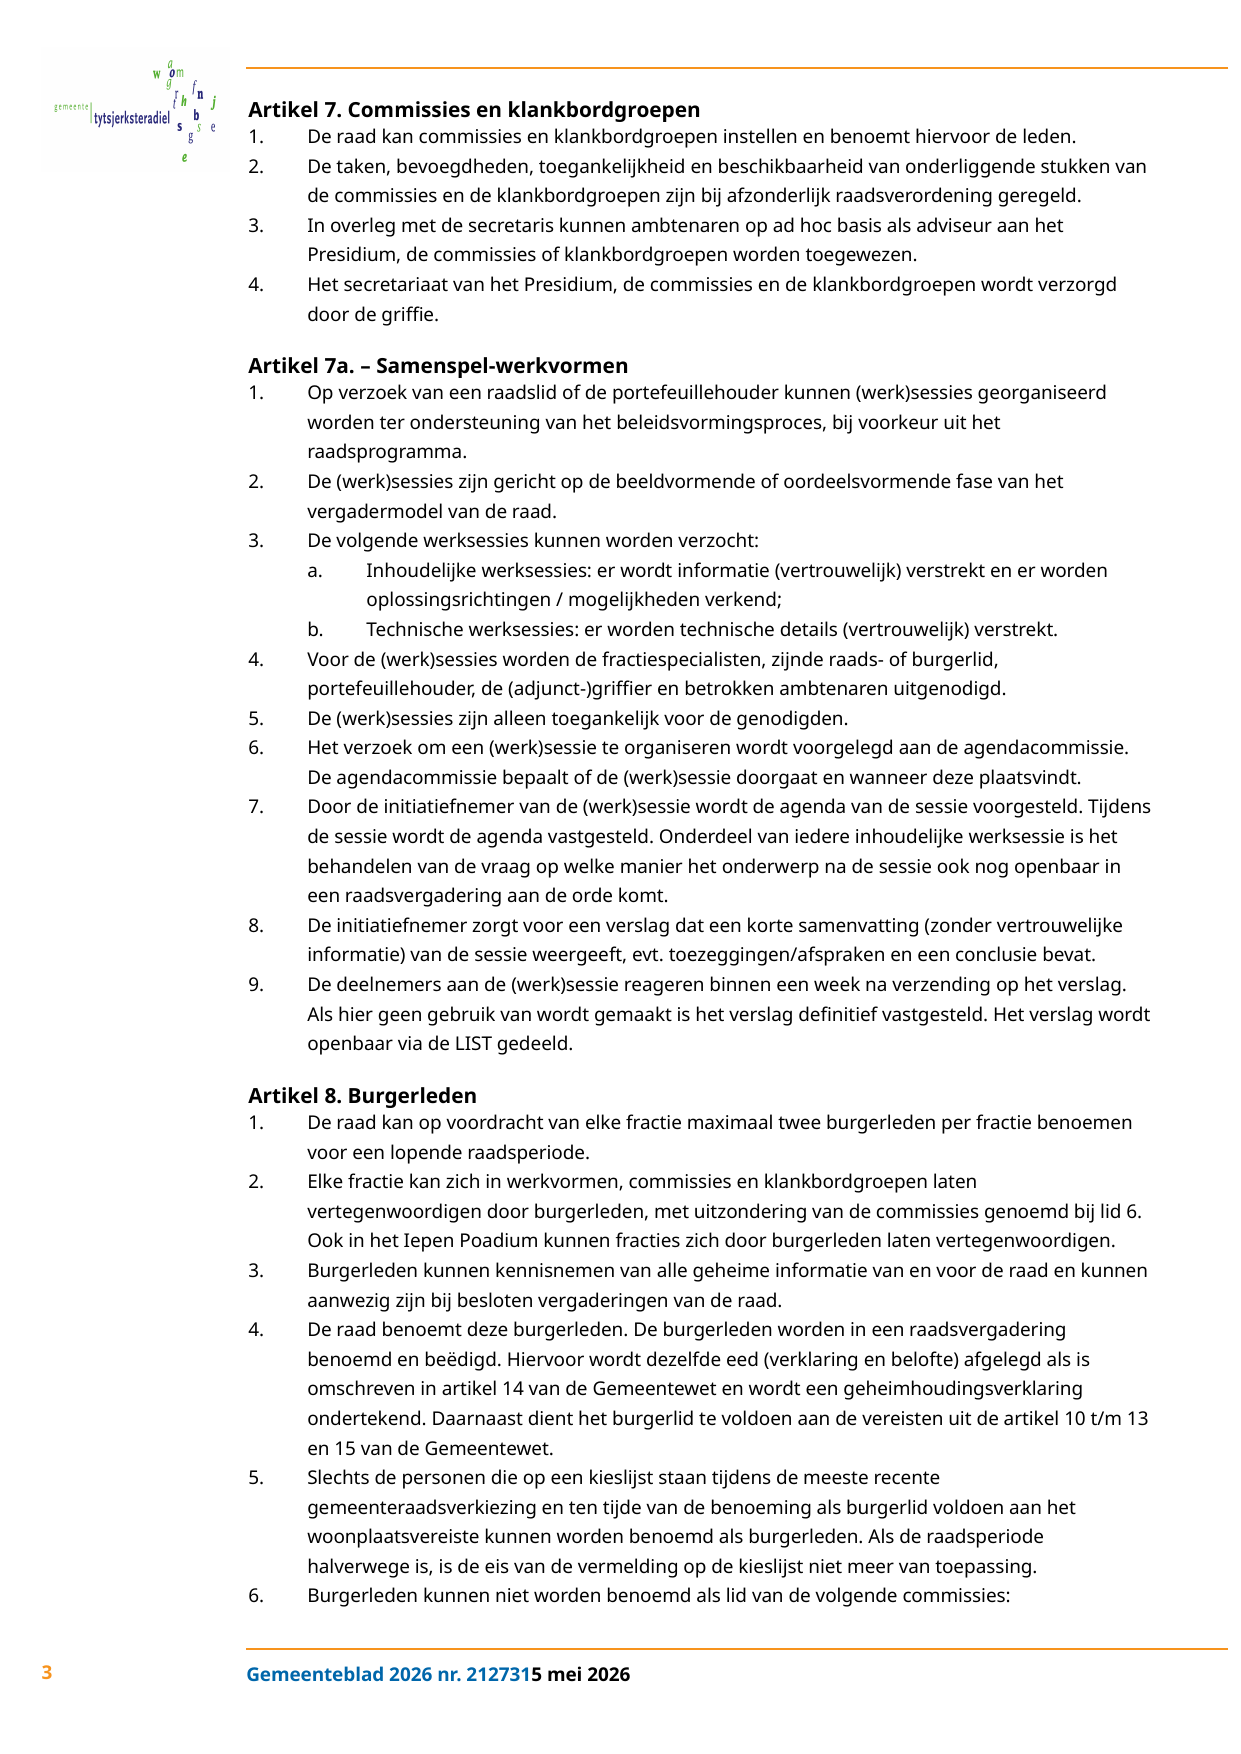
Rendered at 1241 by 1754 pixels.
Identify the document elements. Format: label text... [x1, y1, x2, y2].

picture [41, 47, 231, 172]
list De (werk)sessies zijn gericht op de beeldvormende of oordeelsvormende fase van het vergadermodel van de raad. [248, 468, 1152, 524]
list Slechts de personen die op een kieslijst staan tijdens de meeste recente gemeenteraadsverkiezing en ten tijde van de benoeming als burgerlid voldoen aan het woonplaatsvereiste kunnen worden benoemd als burgerleden. Als de raadsperiode halverwege is, is de eis van de vermelding op de kieslijst niet meer van toepassing. [248, 1464, 1152, 1579]
list In overleg met de secretaris kunnen ambtenaren op ad hoc basis als adviseur aan het Presidium, de commissies of klankbordgroepen worden toegewezen. [248, 212, 1152, 267]
text Artikel 8. Burgerleden [248, 1081, 1152, 1109]
list De raad kan op voordracht van elke fractie maximaal twee burgerleden per fractie benoemen voor een lopende raadsperiode. [248, 1109, 1152, 1164]
list Het secretariaat van het Presidium, de commissies en de klankbordgroepen wordt verzorgd door de griffie. [248, 271, 1152, 326]
text Artikel 7. Commissies en klankbordgroepen [248, 95, 1152, 123]
list Burgerleden kunnen niet worden benoemd als lid van de volgende commissies: [248, 1583, 1152, 1608]
list De volgende werksessies kunnen worden verzocht: [248, 527, 1152, 553]
list De deelnemers aan de (werk)sessie reageren binnen een week na verzending op het verslag. Als hier geen gebruik van wordt gemaakt is het verslag definitief vastgesteld. Het verslag wordt openbaar via de LIST gedeeld. [248, 971, 1152, 1056]
list Voor de (werk)sessies worden de fractiespecialisten, zijnde raads- of burgerlid, portefeuillehouder, de (adjunct-)griffier en betrokken ambtenaren uitgenodigd. [248, 646, 1152, 701]
list Het verzoek om een (werk)sessie te organiseren wordt voorgelegd aan de agendacommissie. De agendacommissie bepaalt of de (werk)sessie doorgaat en wanneer deze plaatsvindt. [248, 734, 1152, 790]
list Inhoudelijke werksessies: er wordt informatie (vertrouwelijk) verstrekt en er worden oplossingsrichtingen / mogelijkheden verkend; [307, 557, 1152, 612]
list De raad benoemt deze burgerleden. De burgerleden worden in een raadsvergadering benoemd en beëdigd. Hiervoor wordt dezelfde eed (verklaring en belofte) afgelegd als is omschreven in artikel 14 van de Gemeentewet en wordt een geheimhoudingsverklaring ondertekend. Daarnaast dient het burgerlid te voldoen aan de vereisten uit de artikel 10 t/m 13 en 15 van de Gemeentewet. [248, 1316, 1152, 1460]
list De initiatiefnemer zorgt voor een verslag dat een korte samenvatting (zonder vertrouwelijke informatie) van de sessie weergeeft, evt. toezeggingen/afspraken en een conclusie bevat. [248, 912, 1152, 967]
list Technische werksessies: er worden technische details (vertrouwelijk) verstrekt. [307, 616, 1152, 642]
list Op verzoek van een raadslid of de portefeuillehouder kunnen (werk)sessies georganiseerd worden ter ondersteuning van het beleidsvormingsproces, bij voorkeur uit het raadsprogramma. [248, 379, 1152, 464]
list De taken, bevoegdheden, toegankelijkheid en beschikbaarheid van onderliggende stukken van de commissies en de klankbordgroepen zijn bij afzonderlijk raadsverordening geregeld. [248, 153, 1152, 208]
list Elke fractie kan zich in werkvormen, commissies en klankbordgroepen laten vertegenwoordigen door burgerleden, met uitzondering van de commissies genoemd bij lid 6. Ook in het Iepen Poadium kunnen fracties zich door burgerleden laten vertegenwoordigen. [248, 1168, 1152, 1253]
list Burgerleden kunnen kennisnemen van alle geheime informatie van en voor de raad en kunnen aanwezig zijn bij besloten vergaderingen van de raad. [248, 1257, 1152, 1312]
list Door de initiatiefnemer van de (werk)sessie wordt de agenda van de sessie voorgesteld. Tijdens de sessie wordt de agenda vastgesteld. Onderdeel van iedere inhoudelijke werksessie is het behandelen van de vraag op welke manier het onderwerp na de sessie ook nog openbaar in een raadsvergadering aan de orde komt. [248, 794, 1152, 908]
list De raad kan commissies en klankbordgroepen instellen en benoemt hiervoor de leden. [248, 123, 1152, 149]
list De (werk)sessies zijn alleen toegankelijk voor de genodigden. [248, 705, 1152, 731]
text Artikel 7a. – Samenspel-werkvormen [248, 351, 1152, 379]
